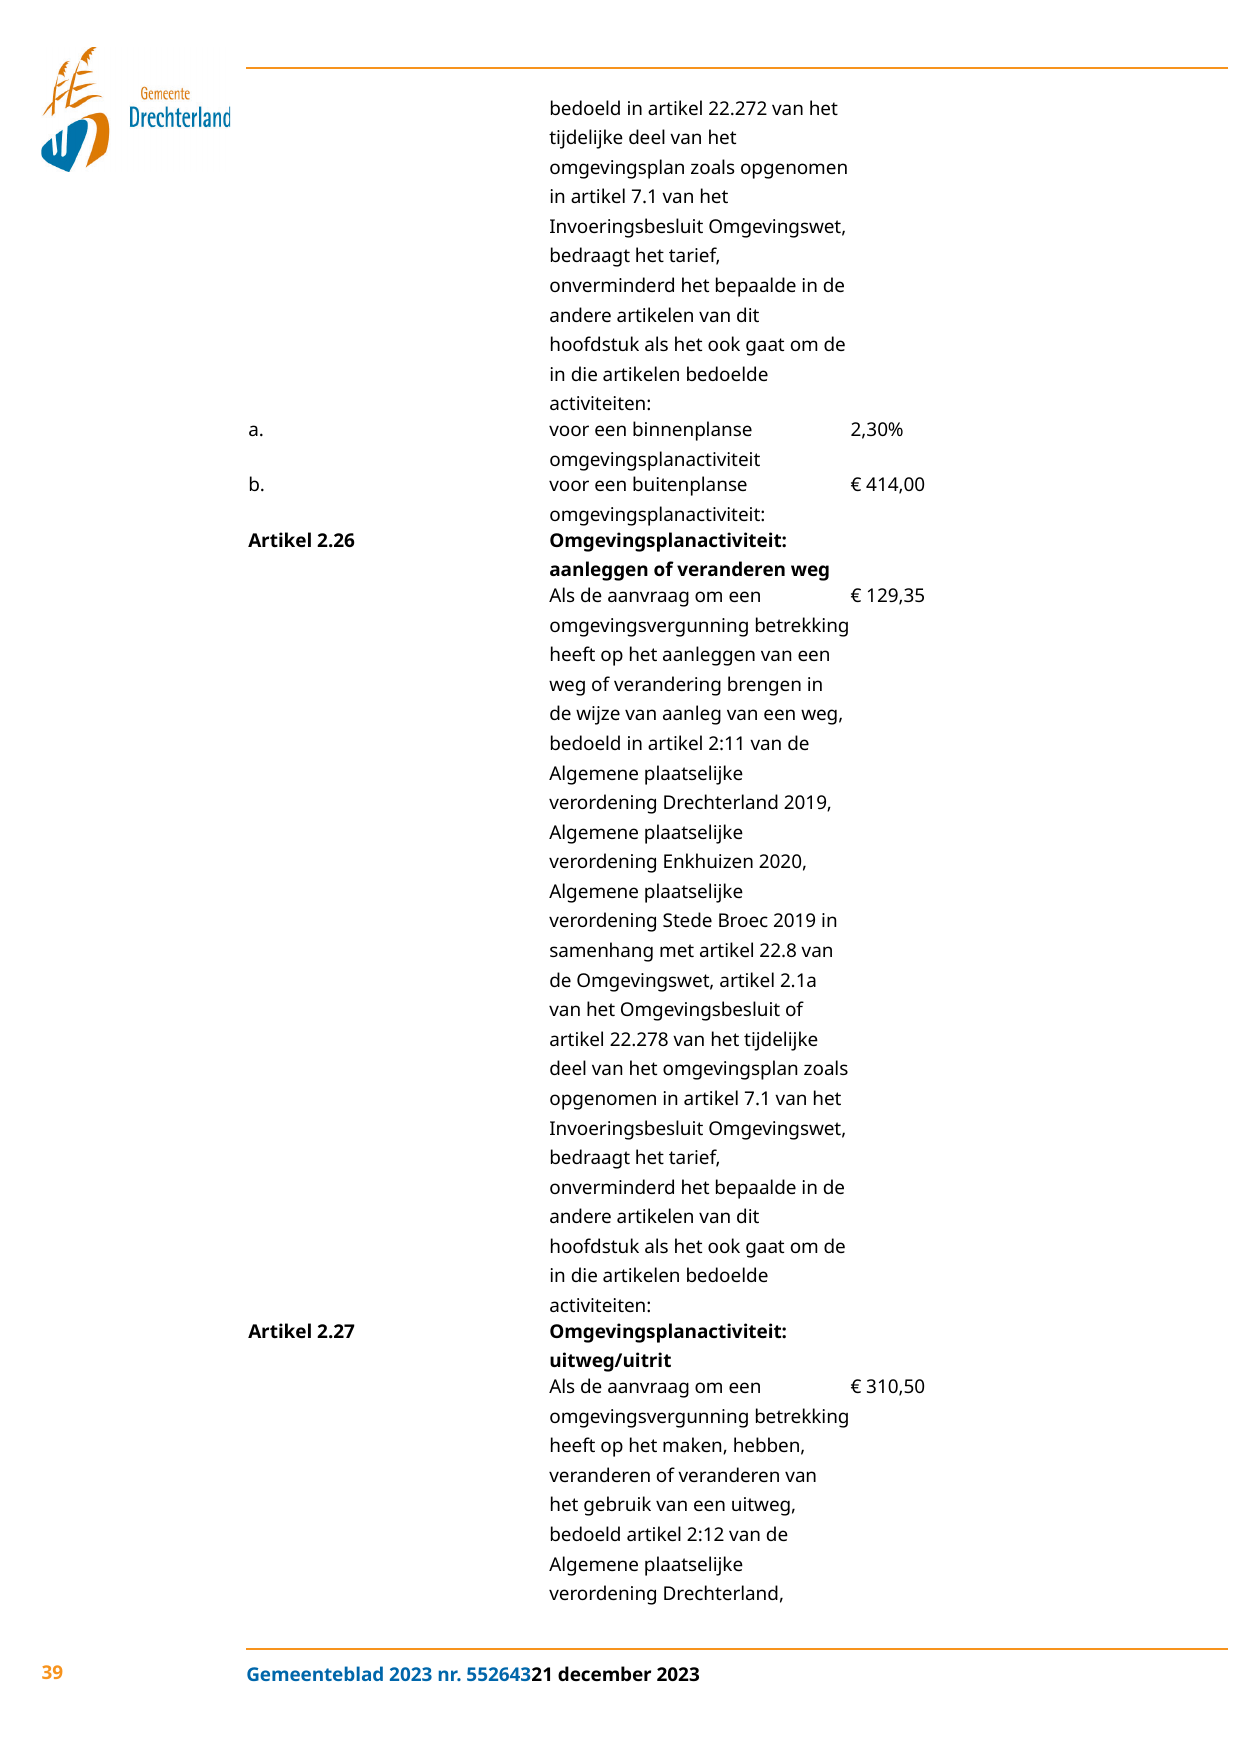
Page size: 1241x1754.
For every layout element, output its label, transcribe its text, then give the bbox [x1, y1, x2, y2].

table_cell [248, 95, 549, 416]
table_cell Als de aanvraag om een omgevingsvergunning betrekking heeft op het maken, hebben, veranderen of veranderen van het gebruik van een uitweg, bedoeld artikel 2:12 van de Algemene plaatselijke verordening Drechterland, [549, 1373, 850, 1606]
table_cell [850, 527, 1152, 582]
table_cell [850, 95, 1152, 416]
table_cell [850, 1318, 1152, 1373]
table_cell Omgevingsplanactiviteit: uitweg/uitrit [549, 1318, 850, 1373]
picture [41, 158, 64, 172]
table_cell Als de aanvraag om een omgevingsvergunning betrekking heeft op het aanleggen van een weg of verandering brengen in de wijze van aanleg van een weg, bedoeld in artikel 2:11 van de Algemene plaatselijke verordening Drechterland 2019, Algemene plaatselijke verordening Enkhuizen 2020, Algemene plaatselijke verordening Stede Broec 2019 in samenhang met artikel 22.8 van de Omgevingswet, artikel 2.1a van het Omgevingsbesluit of artikel 22.278 van het tijdelijke deel van het omgevingsplan zoals opgenomen in artikel 7.1 van het Invoeringsbesluit Omgevingswet, bedraagt het tarief, onverminderd het bepaalde in de andere artikelen van dit hoofdstuk als het ook gaat om de in die artikelen bedoelde activiteiten: [549, 582, 850, 1318]
table_cell Artikel 2.26 [248, 527, 549, 582]
table_cell b. [248, 472, 549, 527]
table_cell Omgevingsplanactiviteit: aanleggen of veranderen weg [549, 527, 850, 582]
table_cell Artikel 2.27 [248, 1318, 549, 1373]
table_cell € 129,35 [850, 582, 1152, 1318]
table_cell € 310,50 [850, 1373, 1152, 1606]
table_cell a. [248, 416, 549, 472]
picture [41, 47, 231, 172]
table_cell bedoeld in artikel 22.272 van het tijdelijke deel van het omgevingsplan zoals opgenomen in artikel 7.1 van het Invoeringsbesluit Omgevingswet, bedraagt het tarief, onverminderd het bepaalde in de andere artikelen van dit hoofdstuk als het ook gaat om de in die artikelen bedoelde activiteiten: [549, 95, 850, 416]
table_cell voor een binnenplanse omgevingsplanactiviteit [549, 416, 850, 472]
picture [226, 115, 231, 124]
table_cell [248, 582, 549, 1318]
table_cell 2,30% [850, 416, 1152, 472]
table_cell [248, 1373, 549, 1606]
table_cell voor een buitenplanse omgevingsplanactiviteit: [549, 472, 850, 527]
table_cell € 414,00 [850, 472, 1152, 527]
